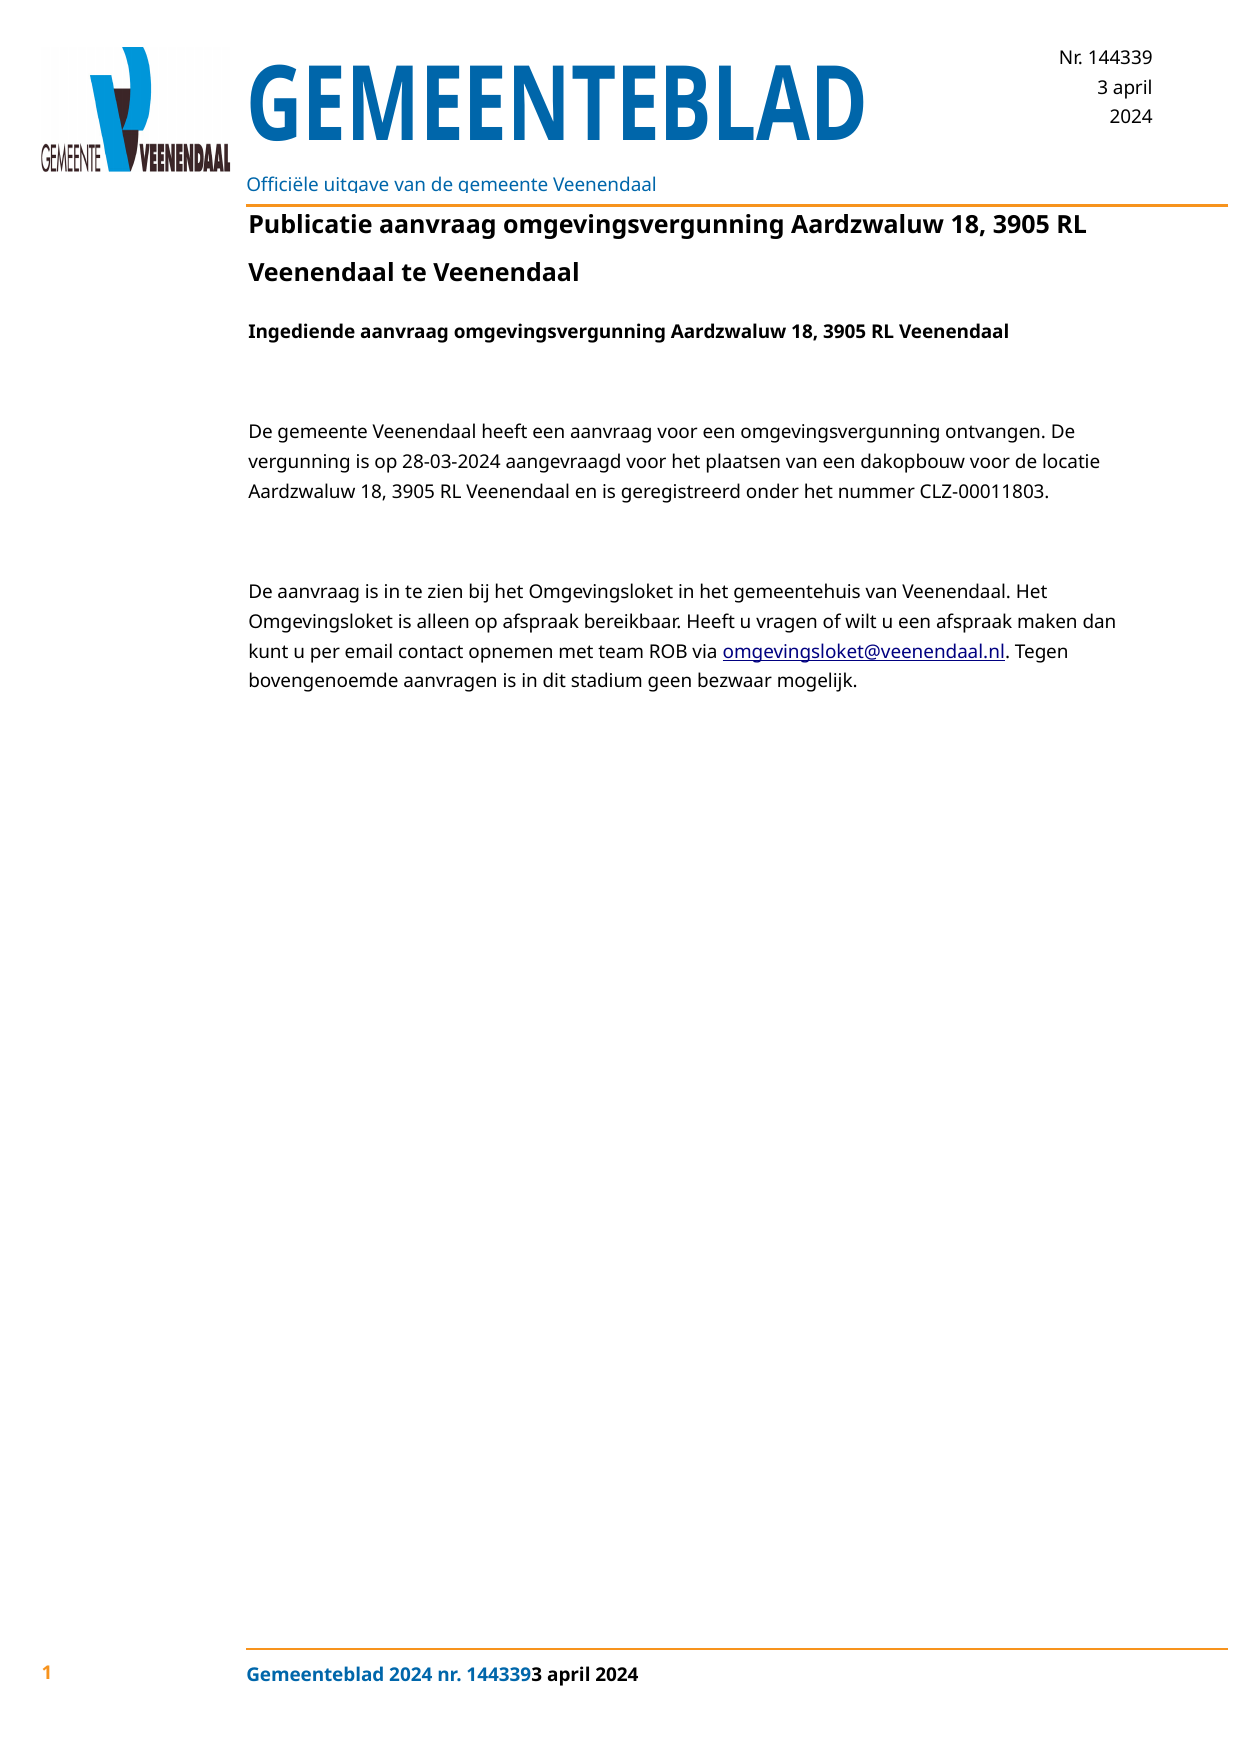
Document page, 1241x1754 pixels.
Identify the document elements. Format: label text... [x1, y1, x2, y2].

picture [41, 47, 130, 172]
text Ingediende aanvraag omgevingsvergunning Aardzwaluw 18, 3905 RL Veenendaal [248, 318, 1152, 344]
text De aanvraag is in te zien bij het Omgevingsloket in het gemeentehuis van Veenendaal. Het Omgevingsloket is alleen op afspraak bereikbaar. Heeft u vragen of wilt u een afspraak maken dan kunt u per email contact opnemen met team ROB via omgevingsloket@veenendaal.nl. Tegen bovengenoemde aanvragen is in dit stadium geen bezwaar mogelijk. [248, 579, 1152, 693]
picture [123, 47, 231, 172]
text De gemeente Veenendaal heeft een aanvraag voor een omgevingsvergunning ontvangen. De vergunning is op 28-03-2024 aangevraagd voor het plaatsen van een dakopbouw voor de locatie Aardzwaluw 18, 3905 RL Veenendaal en is geregistreerd onder het nummer CLZ-00011803. [248, 419, 1152, 504]
text Publicatie aanvraag omgevingsvergunning Aardzwaluw 18, 3905 RL Veenendaal te Veenendaal [248, 207, 1152, 288]
